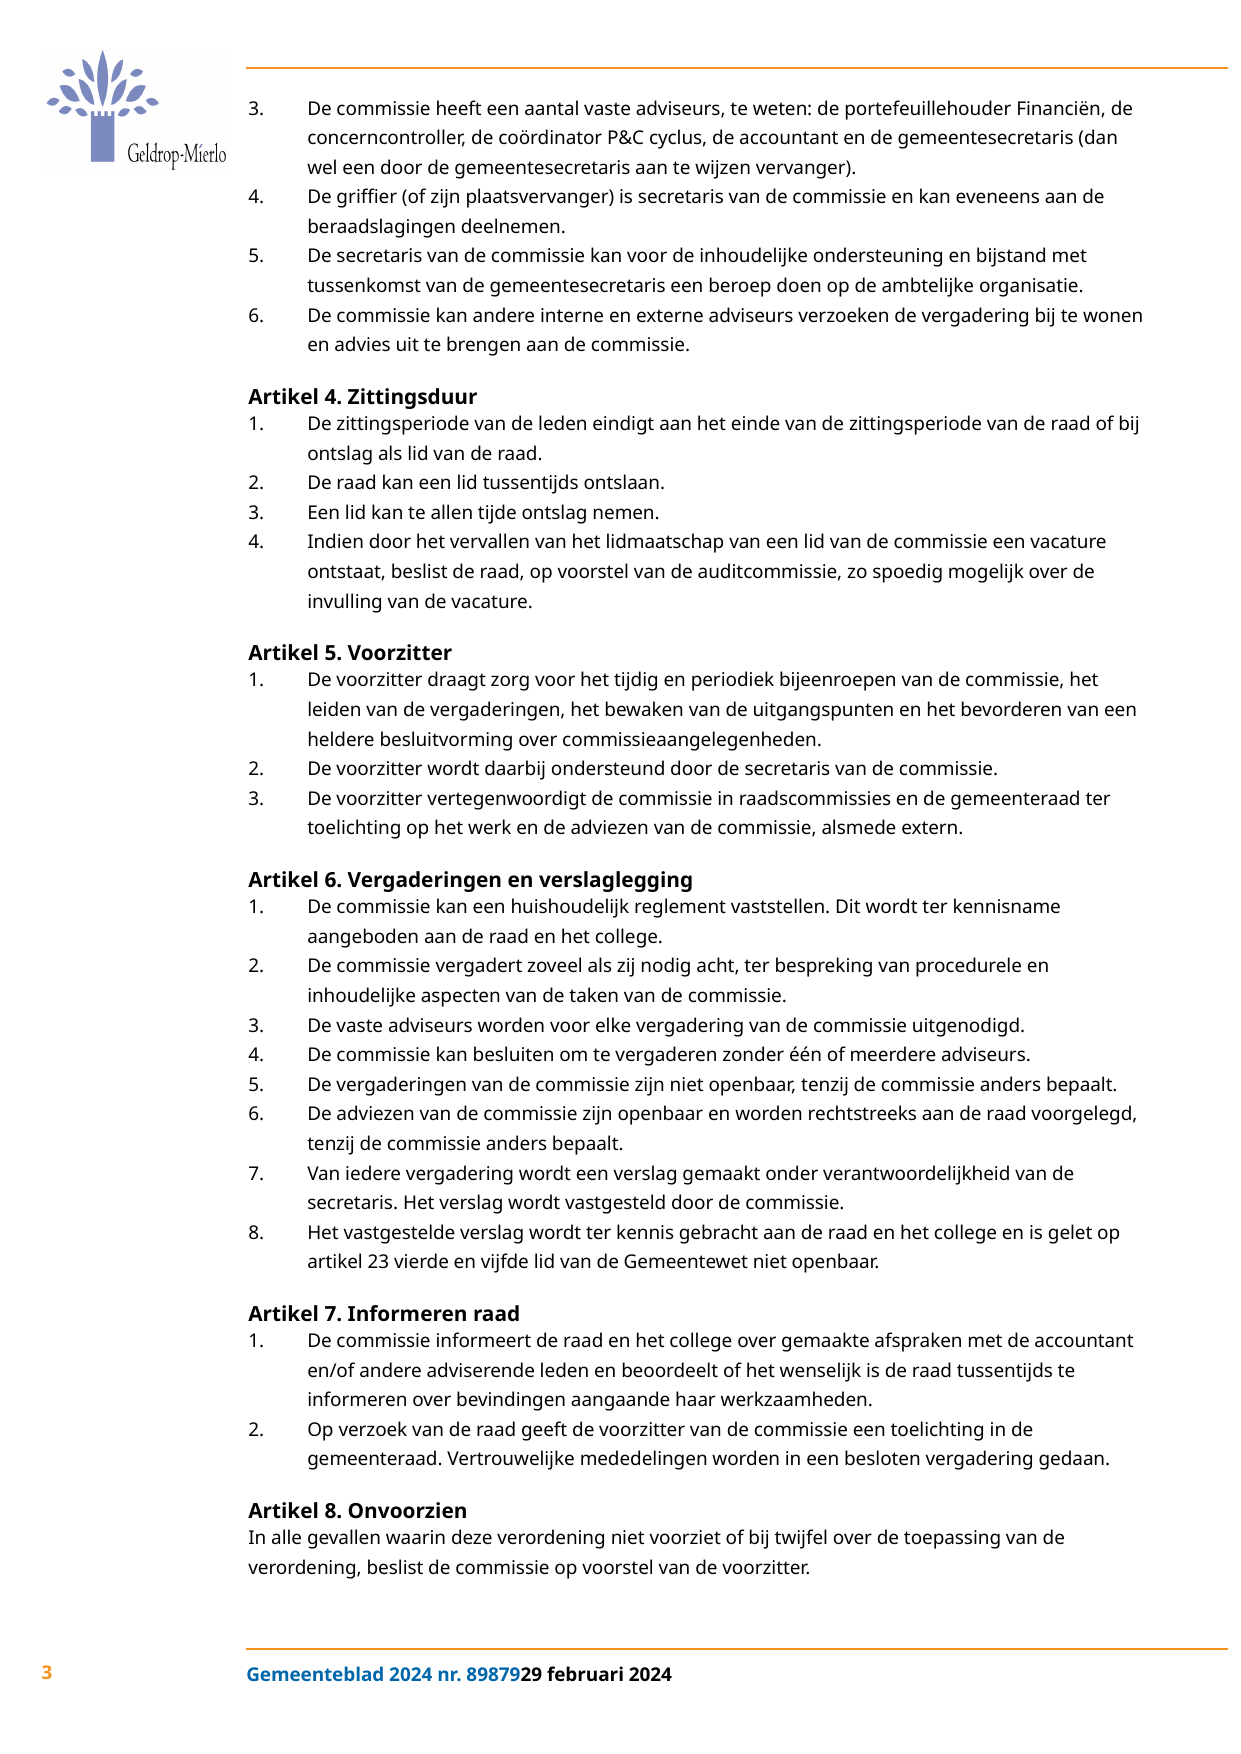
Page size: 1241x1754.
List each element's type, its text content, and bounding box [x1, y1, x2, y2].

list De voorzitter wordt daarbij ondersteund door de secretaris van de commissie. [248, 755, 1152, 781]
list Van iedere vergadering wordt een verslag gemaakt onder verantwoordelijkheid van de secretaris. Het verslag wordt vastgesteld door de commissie. [248, 1160, 1152, 1215]
list De voorzitter draagt zorg voor het tijdig en periodiek bijeenroepen van de commissie, het leiden van de vergaderingen, het bewaken van de uitgangspunten en het bevorderen van een heldere besluitvorming over commissieaangelegenheden. [248, 667, 1152, 752]
text Artikel 7. Informeren raad [248, 1299, 1152, 1327]
list De vaste adviseurs worden voor elke vergadering van de commissie uitgenodigd. [248, 1012, 1152, 1037]
list De secretaris van de commissie kan voor de inhoudelijke ondersteuning en bijstand met tussenkomst van de gemeentesecretaris een beroep doen op de ambtelijke organisatie. [248, 243, 1152, 298]
text Artikel 5. Voorzitter [248, 638, 1152, 667]
list De zittingsperiode van de leden eindigt aan het einde van de zittingsperiode van de raad of bij ontslag als lid van de raad. [248, 410, 1152, 466]
list De raad kan een lid tussentijds ontslaan. [248, 469, 1152, 495]
text Artikel 6. Vergaderingen en verslaglegging [248, 865, 1152, 893]
list Indien door het vervallen van het lidmaatschap van een lid van de commissie een vacature ontstaat, beslist de raad, op voorstel van de auditcommissie, zo spoedig mogelijk over de invulling van de vacature. [248, 529, 1152, 613]
list De commissie kan andere interne en externe adviseurs verzoeken de vergadering bij te wonen en advies uit te brengen aan de commissie. [248, 302, 1152, 357]
text Artikel 4. Zittingsduur [248, 382, 1152, 410]
list De commissie kan besluiten om te vergaderen zonder één of meerdere adviseurs. [248, 1041, 1152, 1067]
list De adviezen van de commissie zijn openbaar en worden rechtstreeks aan de raad voorgelegd, tenzij de commissie anders bepaalt. [248, 1101, 1152, 1156]
text Artikel 8. Onvoorzien [248, 1496, 1152, 1524]
list De commissie heeft een aantal vaste adviseurs, te weten: de portefeuillehouder Financiën, de concerncontroller, de coördinator P&C cyclus, de accountant en de gemeentesecretaris (dan wel een door de gemeentesecretaris aan te wijzen vervanger). [248, 95, 1152, 180]
list De griffier (of zijn plaatsvervanger) is secretaris van de commissie en kan eveneens aan de beraadslagingen deelnemen. [248, 183, 1152, 239]
list De commissie vergadert zoveel als zij nodig acht, ter bespreking van procedurele en inhoudelijke aspecten van de taken van de commissie. [248, 953, 1152, 1008]
list De vergaderingen van de commissie zijn niet openbaar, tenzij de commissie anders bepaalt. [248, 1071, 1152, 1097]
list Het vastgestelde verslag wordt ter kennis gebracht aan de raad en het college en is gelet op artikel 23 vierde en vijfde lid van de Gemeentewet niet openbaar. [248, 1219, 1152, 1274]
list De commissie informeert de raad en het college over gemaakte afspraken met de accountant en/of andere adviserende leden en beoordeelt of het wenselijk is de raad tussentijds te informeren over bevindingen aangaande haar werkzaamheden. [248, 1327, 1152, 1412]
list Op verzoek van de raad geeft de voorzitter van de commissie een toelichting in de gemeenteraad. Vertrouwelijke mededelingen worden in een besloten vergadering gedaan. [248, 1416, 1152, 1471]
list De voorzitter vertegenwoordigt de commissie in raadscommissies en de gemeenteraad ter toelichting op het werk en de adviezen van de commissie, alsmede extern. [248, 785, 1152, 840]
list Een lid kan te allen tijde ontslag nemen. [248, 499, 1152, 525]
picture [41, 47, 231, 172]
text In alle gevallen waarin deze verordening niet voorziet of bij twijfel over de toepassing van de verordening, beslist de commissie op voorstel van de voorzitter. [248, 1524, 1152, 1580]
list De commissie kan een huishoudelijk reglement vaststellen. Dit wordt ter kennisname aangeboden aan de raad en het college. [248, 893, 1152, 949]
